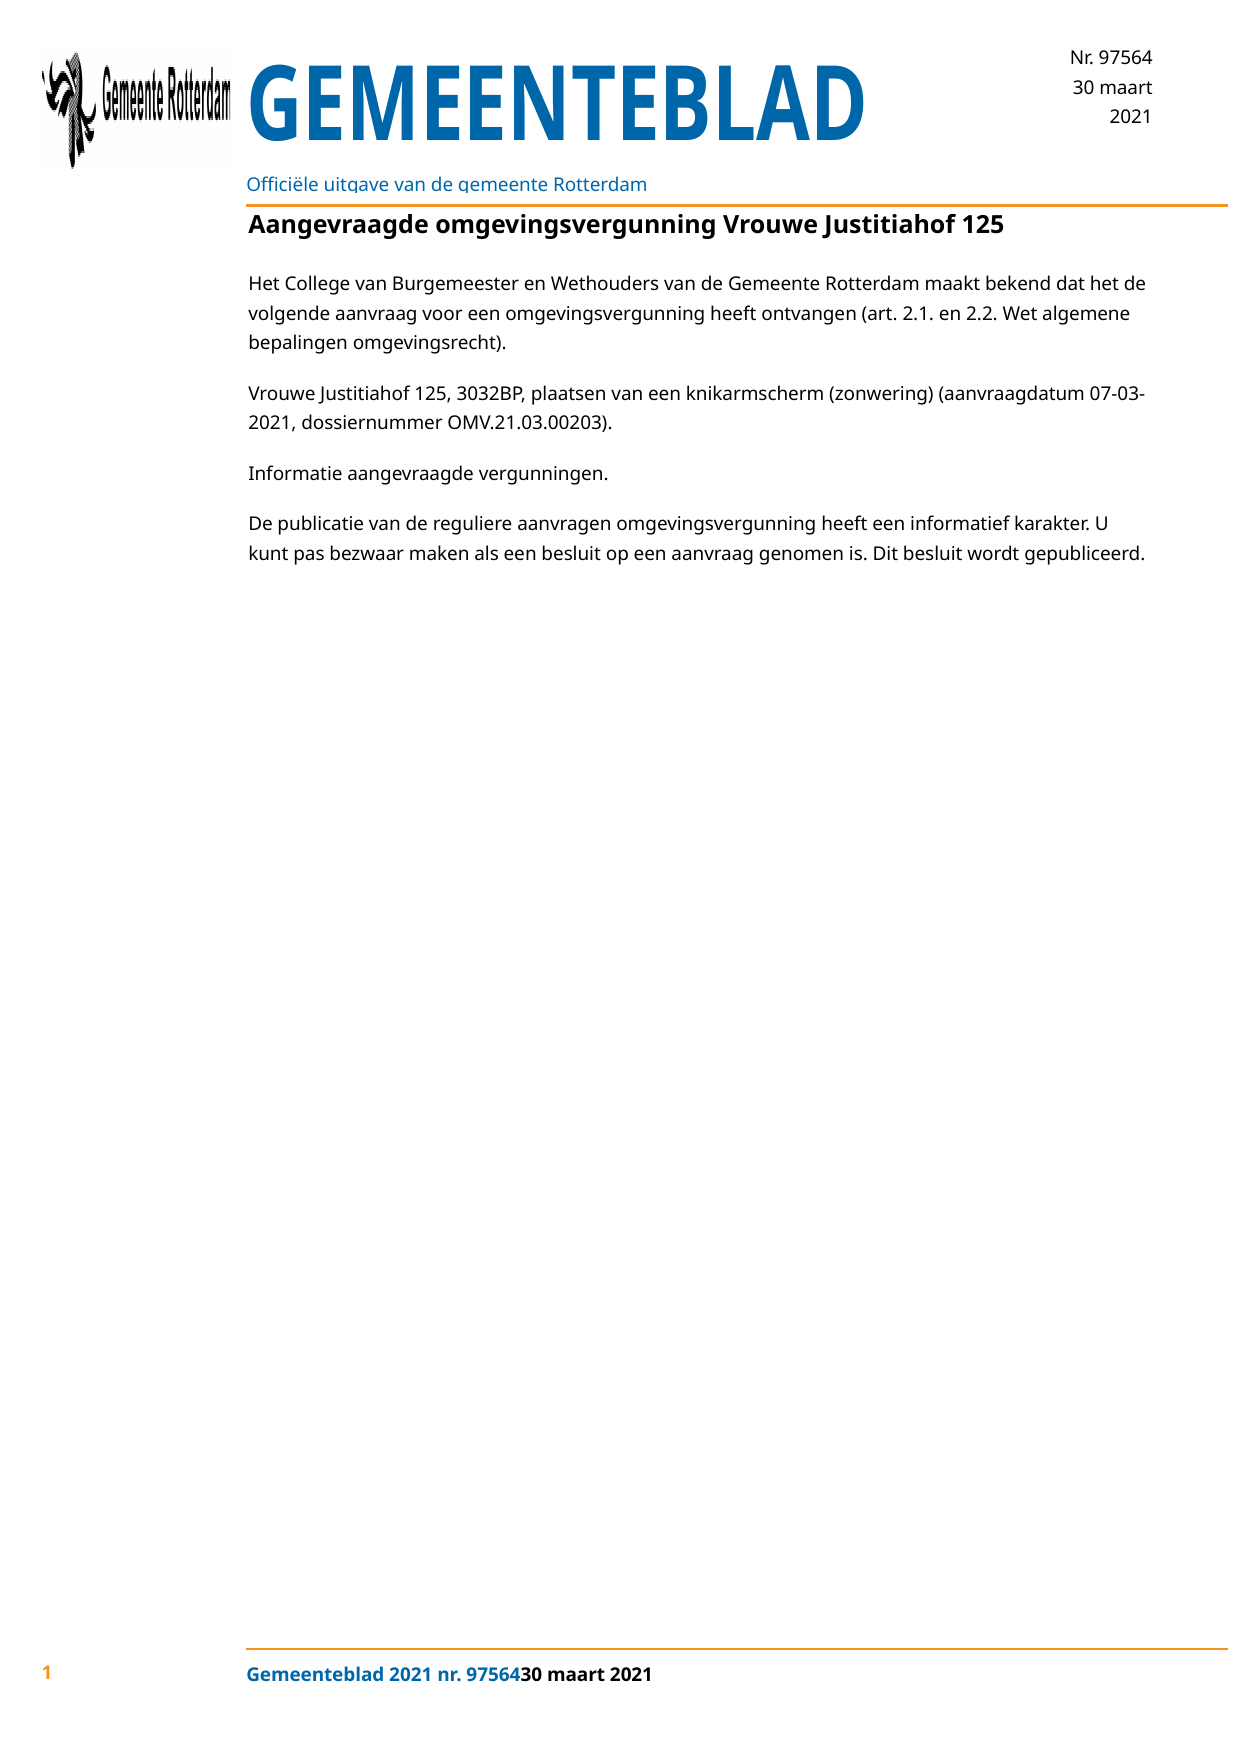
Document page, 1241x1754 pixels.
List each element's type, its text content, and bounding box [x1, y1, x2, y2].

picture [41, 47, 231, 172]
text De publicatie van de reguliere aanvragen omgevingsvergunning heeft een informatief karakter. U kunt pas bezwaar maken als een besluit op een aanvraag genomen is. Dit besluit wordt gepubliceerd. [248, 510, 1152, 566]
text Het College van Burgemeester en Wethouders van de Gemeente Rotterdam maakt bekend dat het de volgende aanvraag voor een omgevingsvergunning heeft ontvangen (art. 2.1. en 2.2. Wet algemene bepalingen omgevingsrecht). [248, 270, 1152, 355]
text Informatie aangevraagde vergunningen. [248, 460, 1152, 486]
text Vrouwe Justitiahof 125, 3032BP, plaatsen van een knikarmscherm (zonwering) (aanvraagdatum 07-03-2021, dossiernummer OMV.21.03.00203). [248, 380, 1152, 435]
text Aangevraagde omgevingsvergunning Vrouwe Justitiahof 125 [248, 207, 1152, 241]
